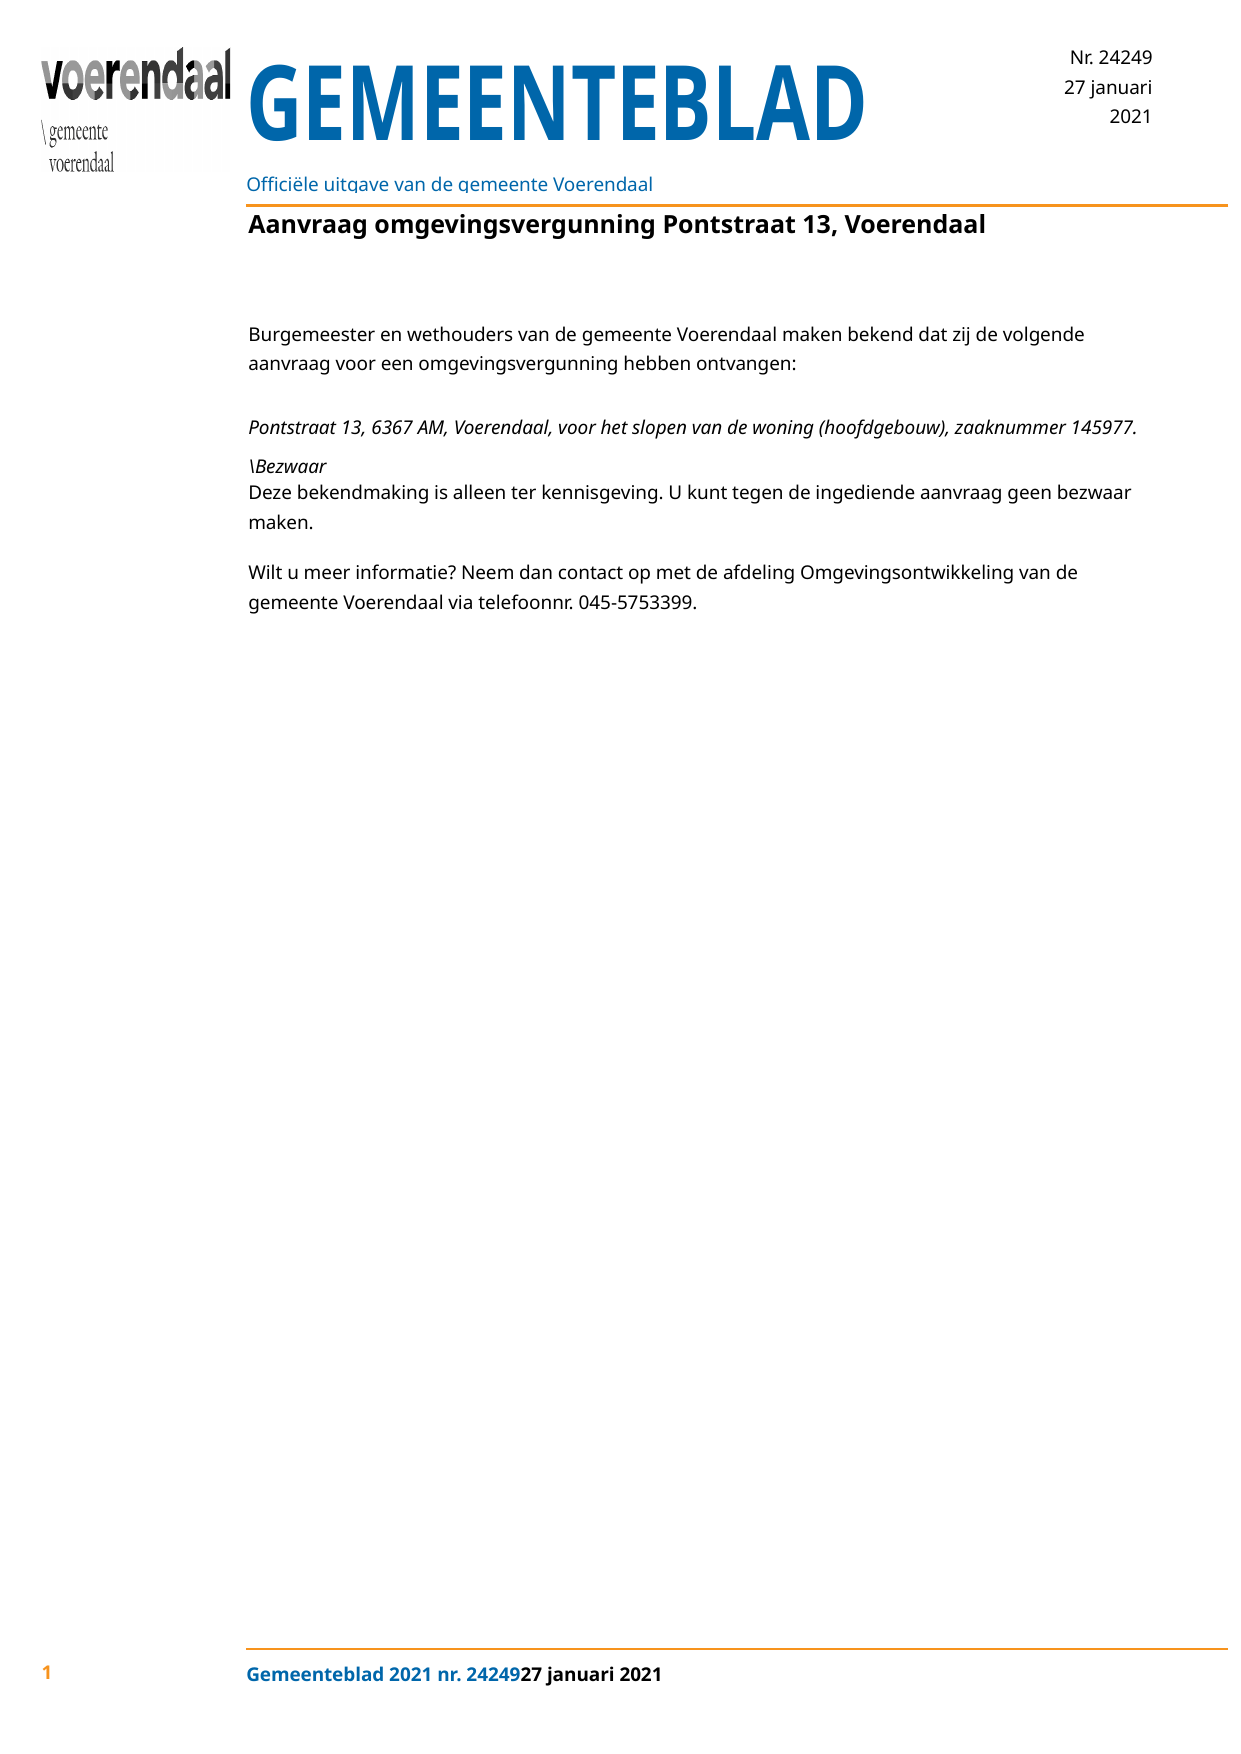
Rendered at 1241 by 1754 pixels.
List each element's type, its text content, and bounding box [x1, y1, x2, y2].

text \Bezwaar [248, 453, 1152, 479]
text Wilt u meer informatie? Neem dan contact op met de afdeling Omgevingsontwikkeling van de gemeente Voerendaal via telefoonnr. 045-5753399. [248, 559, 1152, 614]
text Burgemeester en wethouders van de gemeente Voerendaal maken bekend dat zij de volgende aanvraag voor een omgevingsvergunning hebben ontvangen: [248, 321, 1152, 376]
picture [41, 47, 231, 172]
text Deze bekendmaking is alleen ter kennisgeving. U kunt tegen de ingediende aanvraag geen bezwaar maken. [248, 479, 1152, 534]
text Aanvraag omgevingsvergunning Pontstraat 13, Voerendaal [248, 207, 1152, 241]
text Pontstraat 13, 6367 AM, Voerendaal, voor het slopen van de woning (hoofdgebouw), zaaknummer 145977. [248, 414, 1152, 440]
